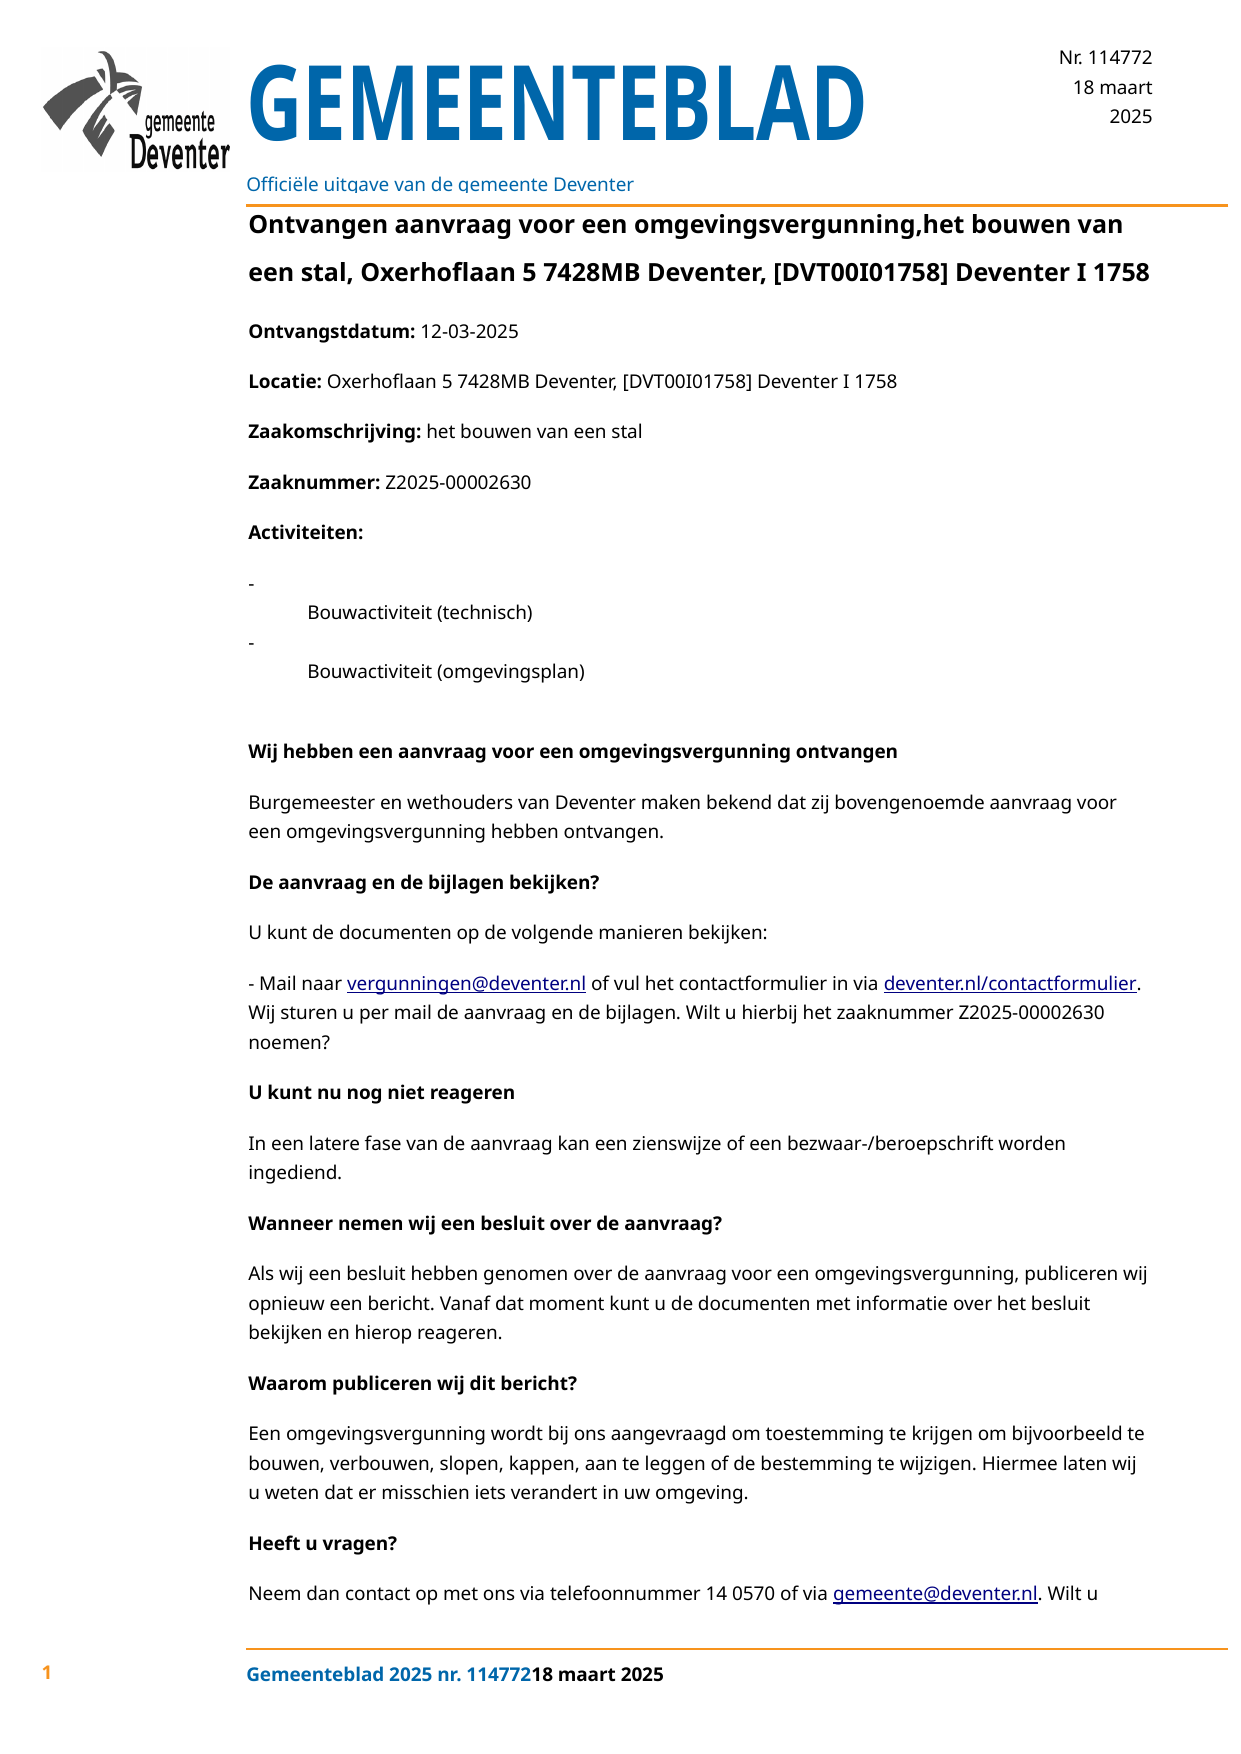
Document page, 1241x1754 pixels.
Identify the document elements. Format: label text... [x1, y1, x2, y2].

text Wij hebben een aanvraag voor een omgevingsvergunning ontvangen [248, 739, 1152, 764]
text Zaaknummer: Z2025-00002630 [248, 469, 1152, 495]
text U kunt de documenten op de volgende manieren bekijken: [248, 919, 1152, 945]
text Als wij een besluit hebben genomen over de aanvraag voor een omgevingsvergunning, publiceren wij opnieuw een bericht. Vanaf dat moment kunt u de documenten met informatie over het besluit bekijken en hierop reageren. [248, 1260, 1152, 1345]
text In een latere fase van de aanvraag kan een zienswijze of een bezwaar-/beroepschrift worden ingediend. [248, 1130, 1152, 1185]
text Locatie: Oxerhoflaan 5 7428MB Deventer, [DVT00I01758] Deventer I 1758 [248, 368, 1152, 394]
text Neem dan contact op met ons via telefoonnummer 14 0570 of via gemeente@deventer.nl. Wilt u [248, 1580, 1152, 1606]
list Bouwactiviteit (technisch) [248, 599, 1152, 625]
text Wanneer nemen wij een besluit over de aanvraag? [248, 1210, 1152, 1236]
picture [41, 47, 231, 172]
text U kunt nu nog niet reageren [248, 1079, 1152, 1105]
text Burgemeester en wethouders van Deventer maken bekend dat zij bovengenoemde aanvraag voor een omgevingsvergunning hebben ontvangen. [248, 789, 1152, 844]
text Waarom publiceren wij dit bericht? [248, 1370, 1152, 1396]
text Zaakomschrijving: het bouwen van een stal [248, 419, 1152, 444]
text Ontvangstdatum: 12-03-2025 [248, 318, 1152, 344]
text Heeft u vragen? [248, 1530, 1152, 1556]
text Activiteiten: [248, 519, 1152, 545]
list Bouwactiviteit (omgevingsplan) [248, 659, 1152, 684]
text - Mail naar vergunningen@deventer.nl of vul het contactformulier in via deventer.nl/contactformulier. Wij sturen u per mail de aanvraag en de bijlagen. Wilt u hierbij het zaaknummer Z2025-00002630 noemen? [248, 970, 1152, 1055]
text Ontvangen aanvraag voor een omgevingsvergunning,het bouwen van een stal, Oxerhoflaan 5 7428MB Deventer, [DVT00I01758] Deventer I 1758 [248, 207, 1152, 288]
text Een omgevingsvergunning wordt bij ons aangevraagd om toestemming te krijgen om bijvoorbeeld te bouwen, verbouwen, slopen, kappen, aan te leggen of de bestemming te wijzigen. Hiermee laten wij u weten dat er misschien iets verandert in uw omgeving. [248, 1420, 1152, 1505]
text De aanvraag en de bijlagen bekijken? [248, 869, 1152, 895]
